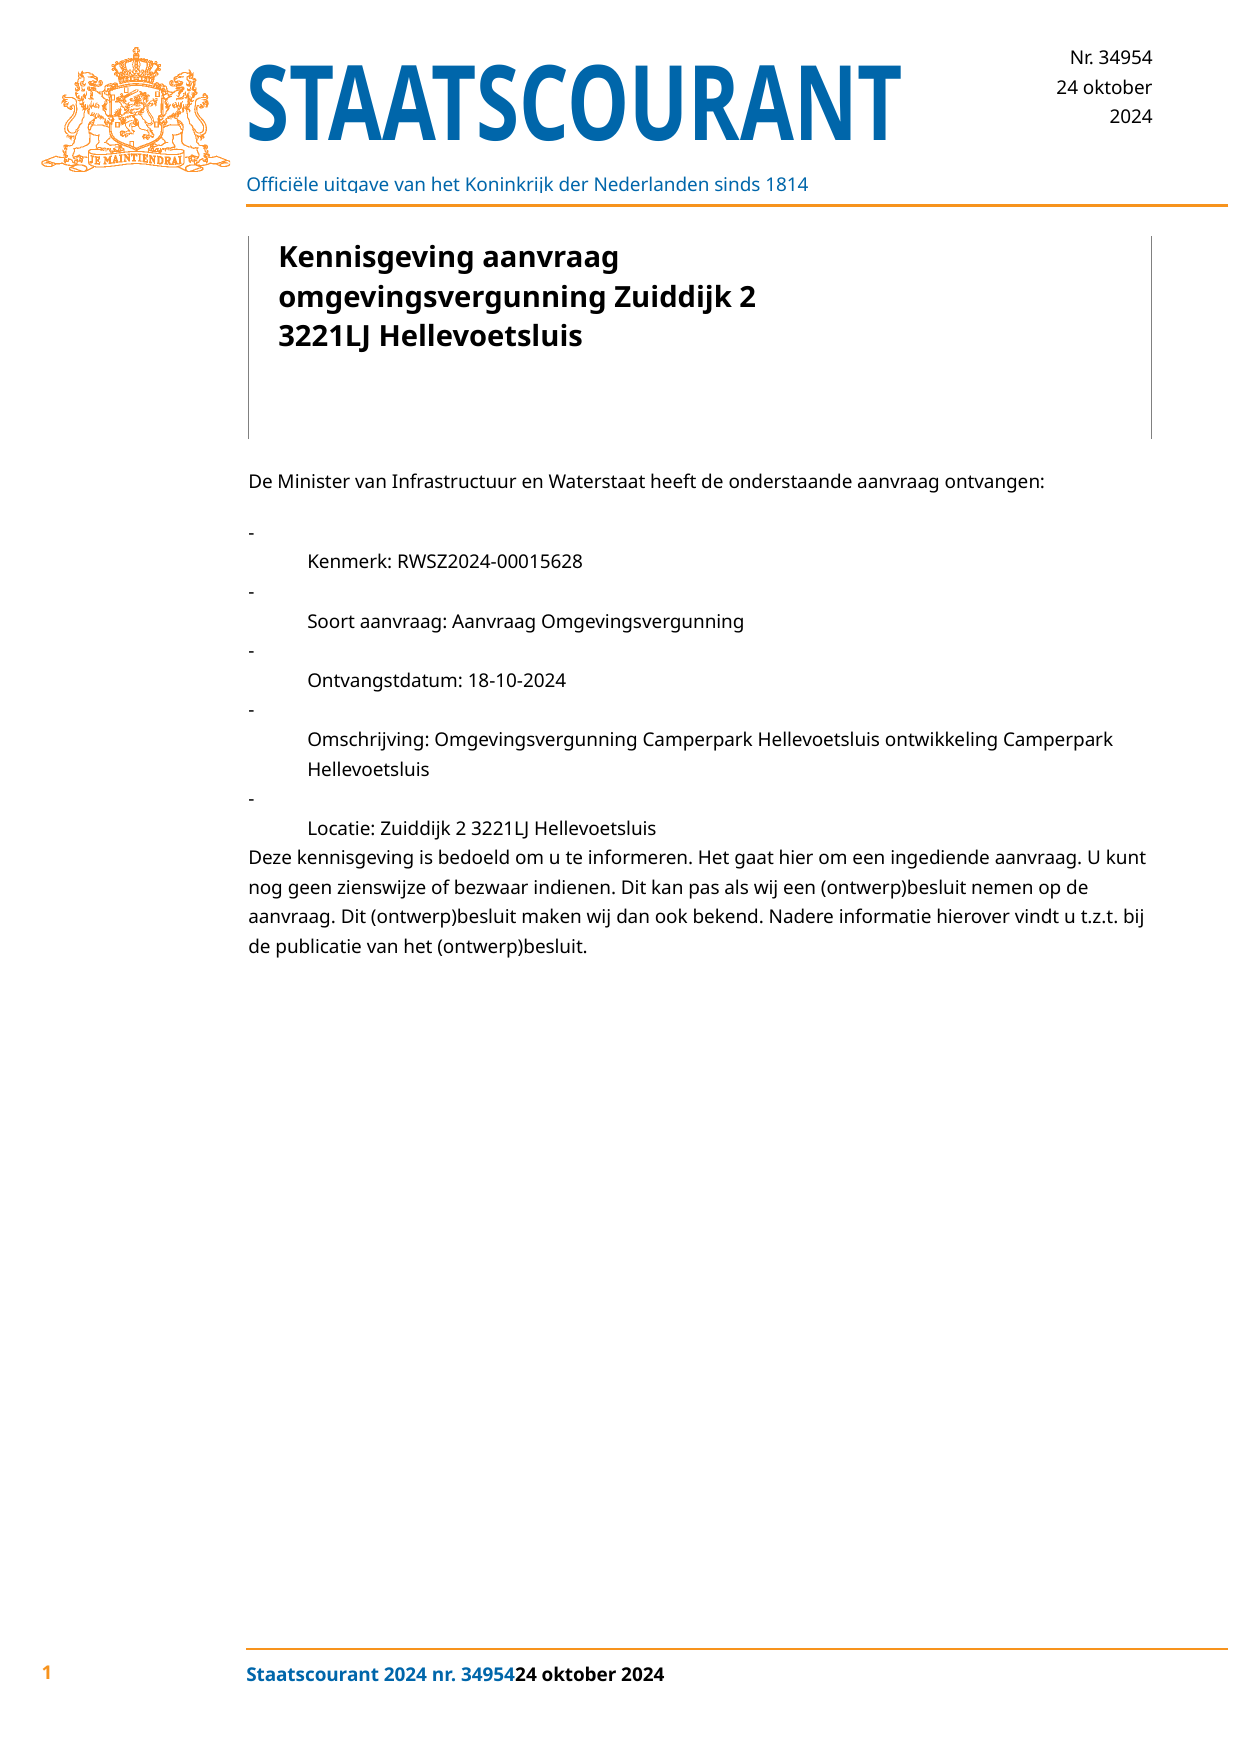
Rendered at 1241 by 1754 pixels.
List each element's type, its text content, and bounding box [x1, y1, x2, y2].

list Omschrijving: Omgevingsvergunning Camperpark Hellevoetsluis ontwikkeling Camperpark Hellevoetsluis [248, 726, 1152, 781]
list Ontvangstdatum: 18-10-2024 [248, 667, 1152, 693]
text Deze kennisgeving is bedoeld om u te informeren. Het gaat hier om een ingediende aanvraag. U kunt nog geen zienswijze of bezwaar indienen. Dit kan pas als wij een (ontwerp)besluit nemen op de aanvraag. Dit (ontwerp)besluit maken wij dan ook bekend. Nadere informatie hierover vindt u t.z.t. bij de publicatie van het (ontwerp)besluit. [248, 844, 1152, 959]
list Soort aanvraag: Aanvraag Omgevingsvergunning [248, 608, 1152, 633]
text De Minister van Infrastructuur en Waterstaat heeft de onderstaande aanvraag ontvangen: [248, 469, 1152, 494]
table_header [1090, 236, 1151, 413]
picture [41, 47, 231, 172]
picture [912, 236, 1090, 414]
table_header [850, 414, 1151, 439]
table_header Kennisgeving aanvraag omgevingsvergunning Zuiddijk 2 3221LJ Hellevoetsluis [249, 236, 850, 439]
list Locatie: Zuiddijk 2 3221LJ Hellevoetsluis [248, 815, 1152, 841]
table_header [850, 236, 912, 413]
list Kenmerk: RWSZ2024-00015628 [248, 549, 1152, 574]
